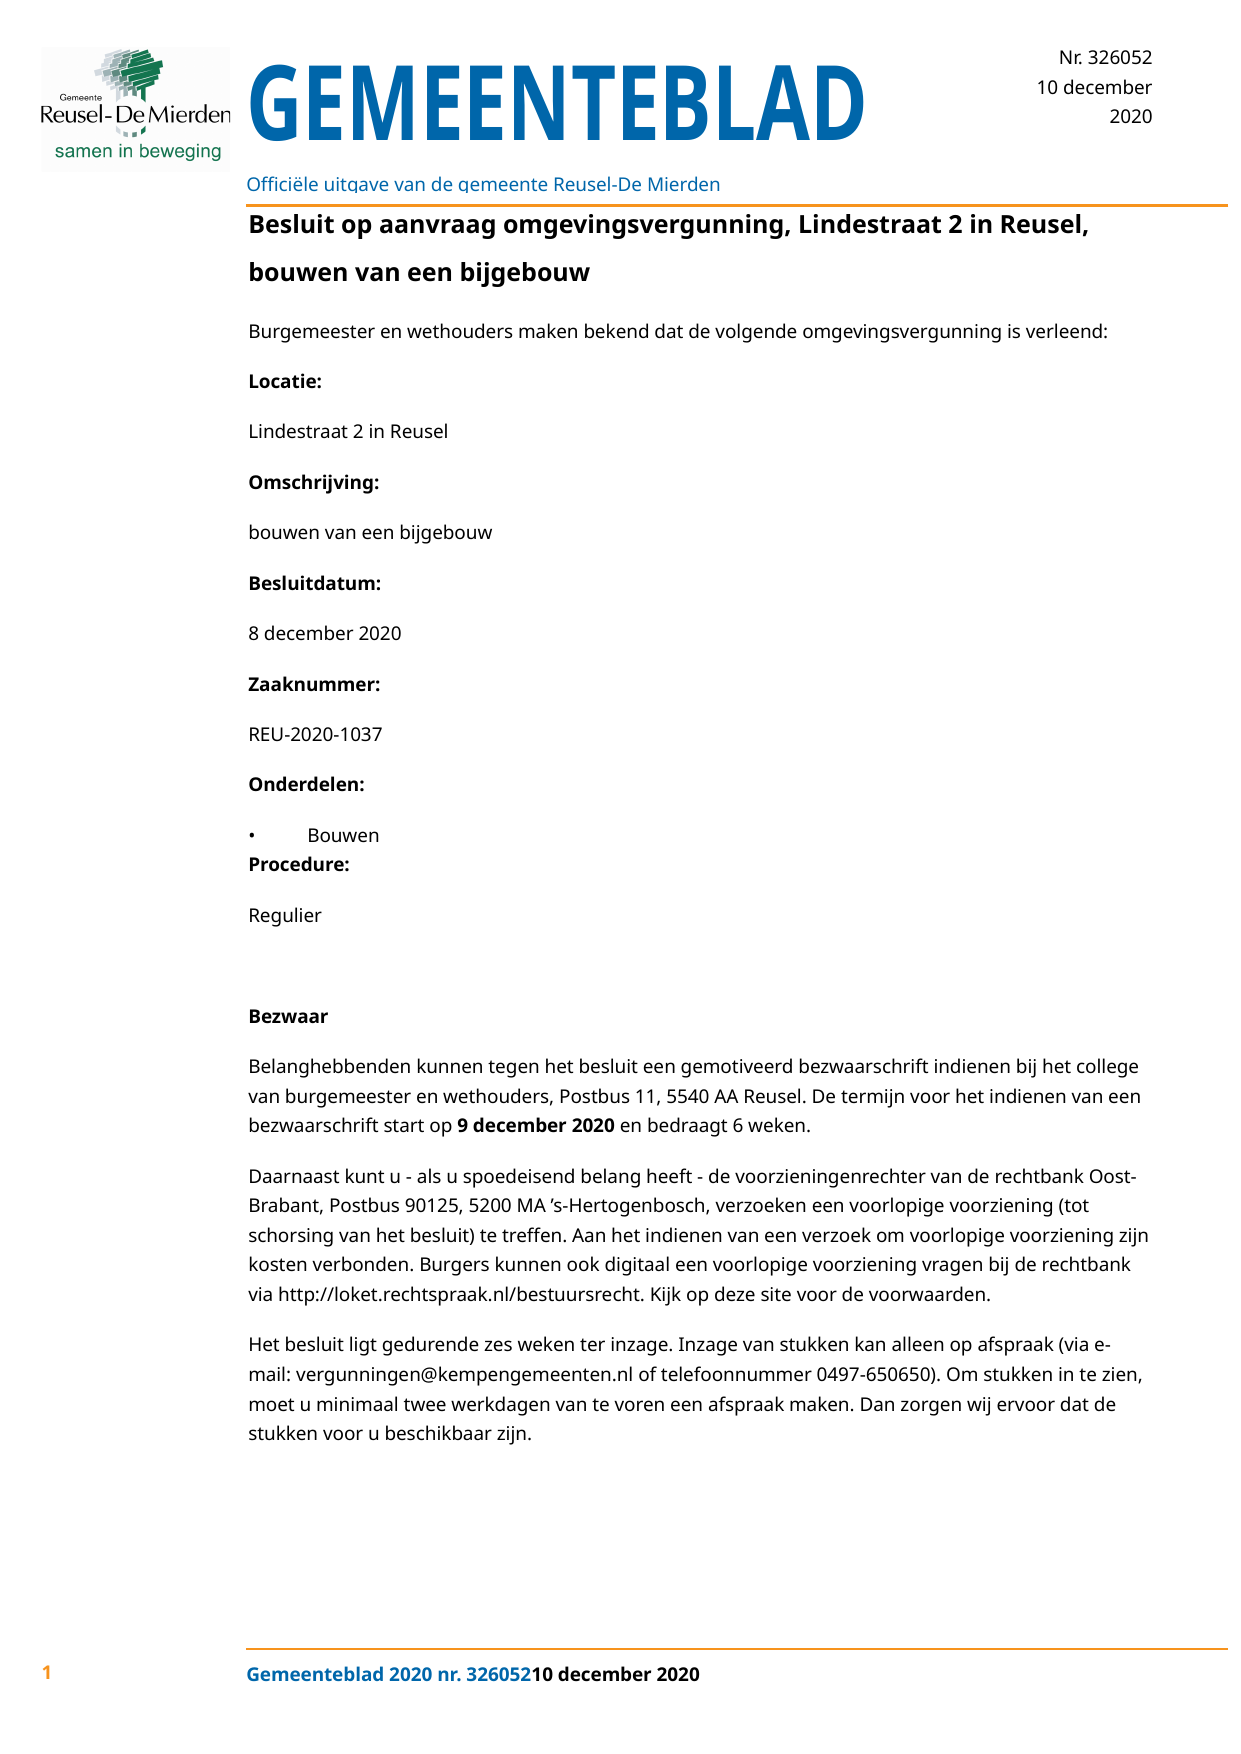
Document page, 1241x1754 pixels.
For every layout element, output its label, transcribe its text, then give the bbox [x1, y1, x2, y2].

text Lindestraat 2 in Reusel [248, 419, 1152, 444]
text Zaaknummer: [248, 671, 1152, 697]
text Besluit op aanvraag omgevingsvergunning, Lindestraat 2 in Reusel, bouwen van een bijgebouw [248, 207, 1152, 288]
text Het besluit ligt gedurende zes weken ter inzage. Inzage van stukken kan alleen op afspraak (via e-mail: vergunningen@kempengemeenten.nl of telefoonnummer 0497-650650). Om stukken in te zien, moet u minimaal twee werkdagen van te voren een afspraak maken. Dan zorgen wij ervoor dat de stukken voor u beschikbaar zijn. [248, 1332, 1152, 1446]
text 8 december 2020 [248, 620, 1152, 646]
text Omschrijving: [248, 469, 1152, 495]
text REU-2020-1037 [248, 721, 1152, 747]
text Locatie: [248, 368, 1152, 394]
text Burgemeester en wethouders maken bekend dat de volgende omgevingsvergunning is verleend: [248, 318, 1152, 344]
text Belanghebbenden kunnen tegen het besluit een gemotiveerd bezwaarschrift indienen bij het college van burgemeester en wethouders, Postbus 11, 5540 AA Reusel. De termijn voor het indienen van een bezwaarschrift start op 9 december 2020 en bedraagt 6 weken. [248, 1053, 1152, 1138]
picture [41, 47, 231, 172]
text Procedure: [248, 852, 1152, 877]
text Regulier [248, 902, 1152, 928]
text Besluitdatum: [248, 570, 1152, 596]
text bouwen van een bijgebouw [248, 519, 1152, 545]
text Daarnaast kunt u - als u spoedeisend belang heeft - de voorzieningenrechter van de rechtbank Oost-Brabant, Postbus 90125, 5200 MA ’s-Hertogenbosch, verzoeken een voorlopige voorziening (tot schorsing van het besluit) te treffen. Aan het indienen van een verzoek om voorlopige voorziening zijn kosten verbonden. Burgers kunnen ook digitaal een voorlopige voorziening vragen bij de rechtbank via http://loket.rechtspraak.nl/bestuursrecht. Kijk op deze site voor de voorwaarden. [248, 1163, 1152, 1307]
text Onderdelen: [248, 772, 1152, 797]
list Bouwen [248, 822, 1152, 848]
text Bezwaar [248, 1003, 1152, 1029]
